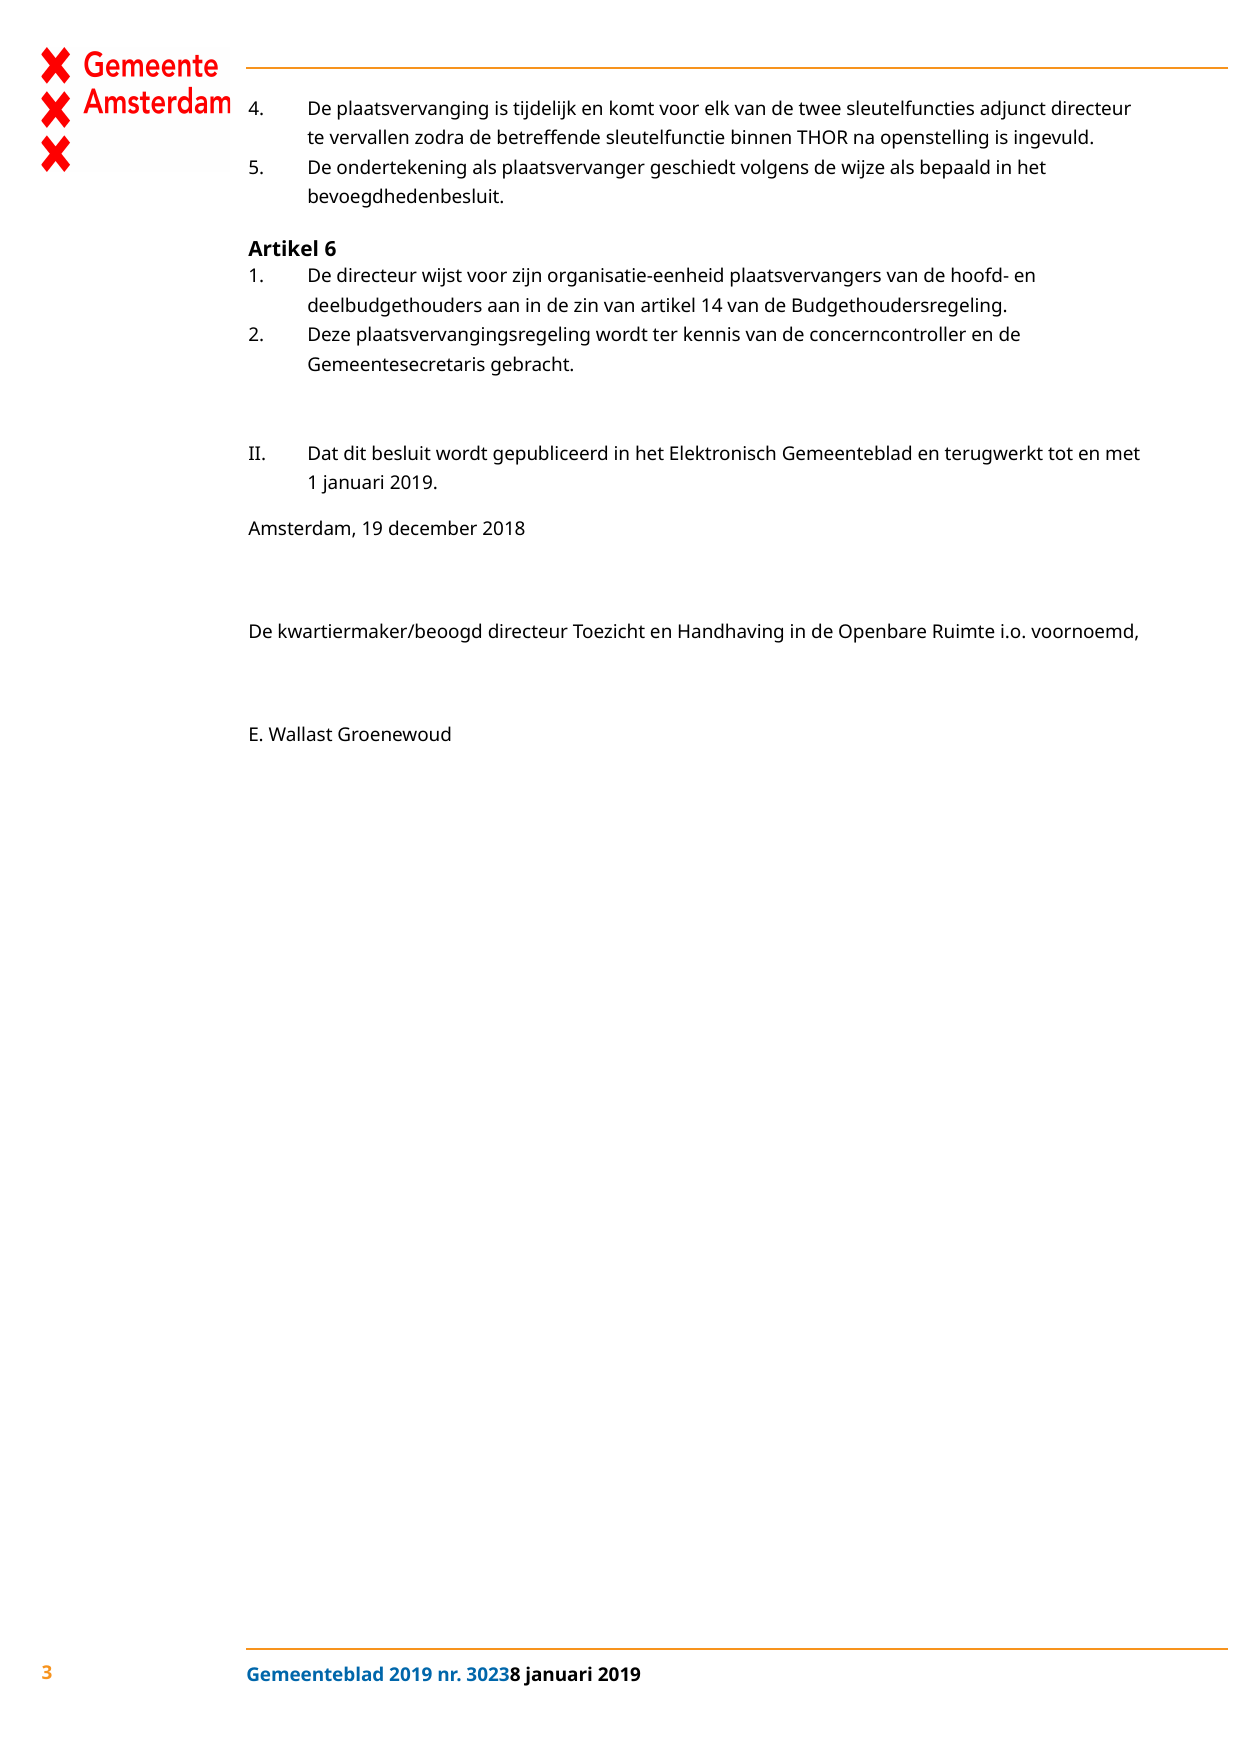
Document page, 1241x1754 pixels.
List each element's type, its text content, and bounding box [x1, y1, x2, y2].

text Artikel 6 [248, 234, 1152, 262]
text De kwartiermaker/beoogd directeur Toezicht en Handhaving in de Openbare Ruimte i.o. voornoemd, [248, 618, 1152, 644]
text E. Wallast Groenewoud [248, 721, 1152, 747]
list Dat dit besluit wordt gepubliceerd in het Elektronisch Gemeenteblad en terugwerkt tot en met 1 januari 2019. [248, 440, 1152, 495]
list De ondertekening als plaatsvervanger geschiedt volgens de wijze als bepaald in het bevoegdhedenbesluit. [248, 154, 1152, 209]
list De directeur wijst voor zijn organisatie-eenheid plaatsvervangers van de hoofd- en deelbudgethouders aan in de zin van artikel 14 van de Budgethoudersregeling. [248, 262, 1152, 318]
list De plaatsvervanging is tijdelijk en komt voor elk van de twee sleutelfuncties adjunct directeur te vervallen zodra de betreffende sleutelfunctie binnen THOR na openstelling is ingevuld. [248, 95, 1152, 150]
text Amsterdam, 19 december 2018 [248, 515, 1152, 541]
list Deze plaatsvervangingsregeling wordt ter kennis van de concerncontroller en de Gemeentesecretaris gebracht. [248, 322, 1152, 377]
picture [41, 47, 231, 172]
